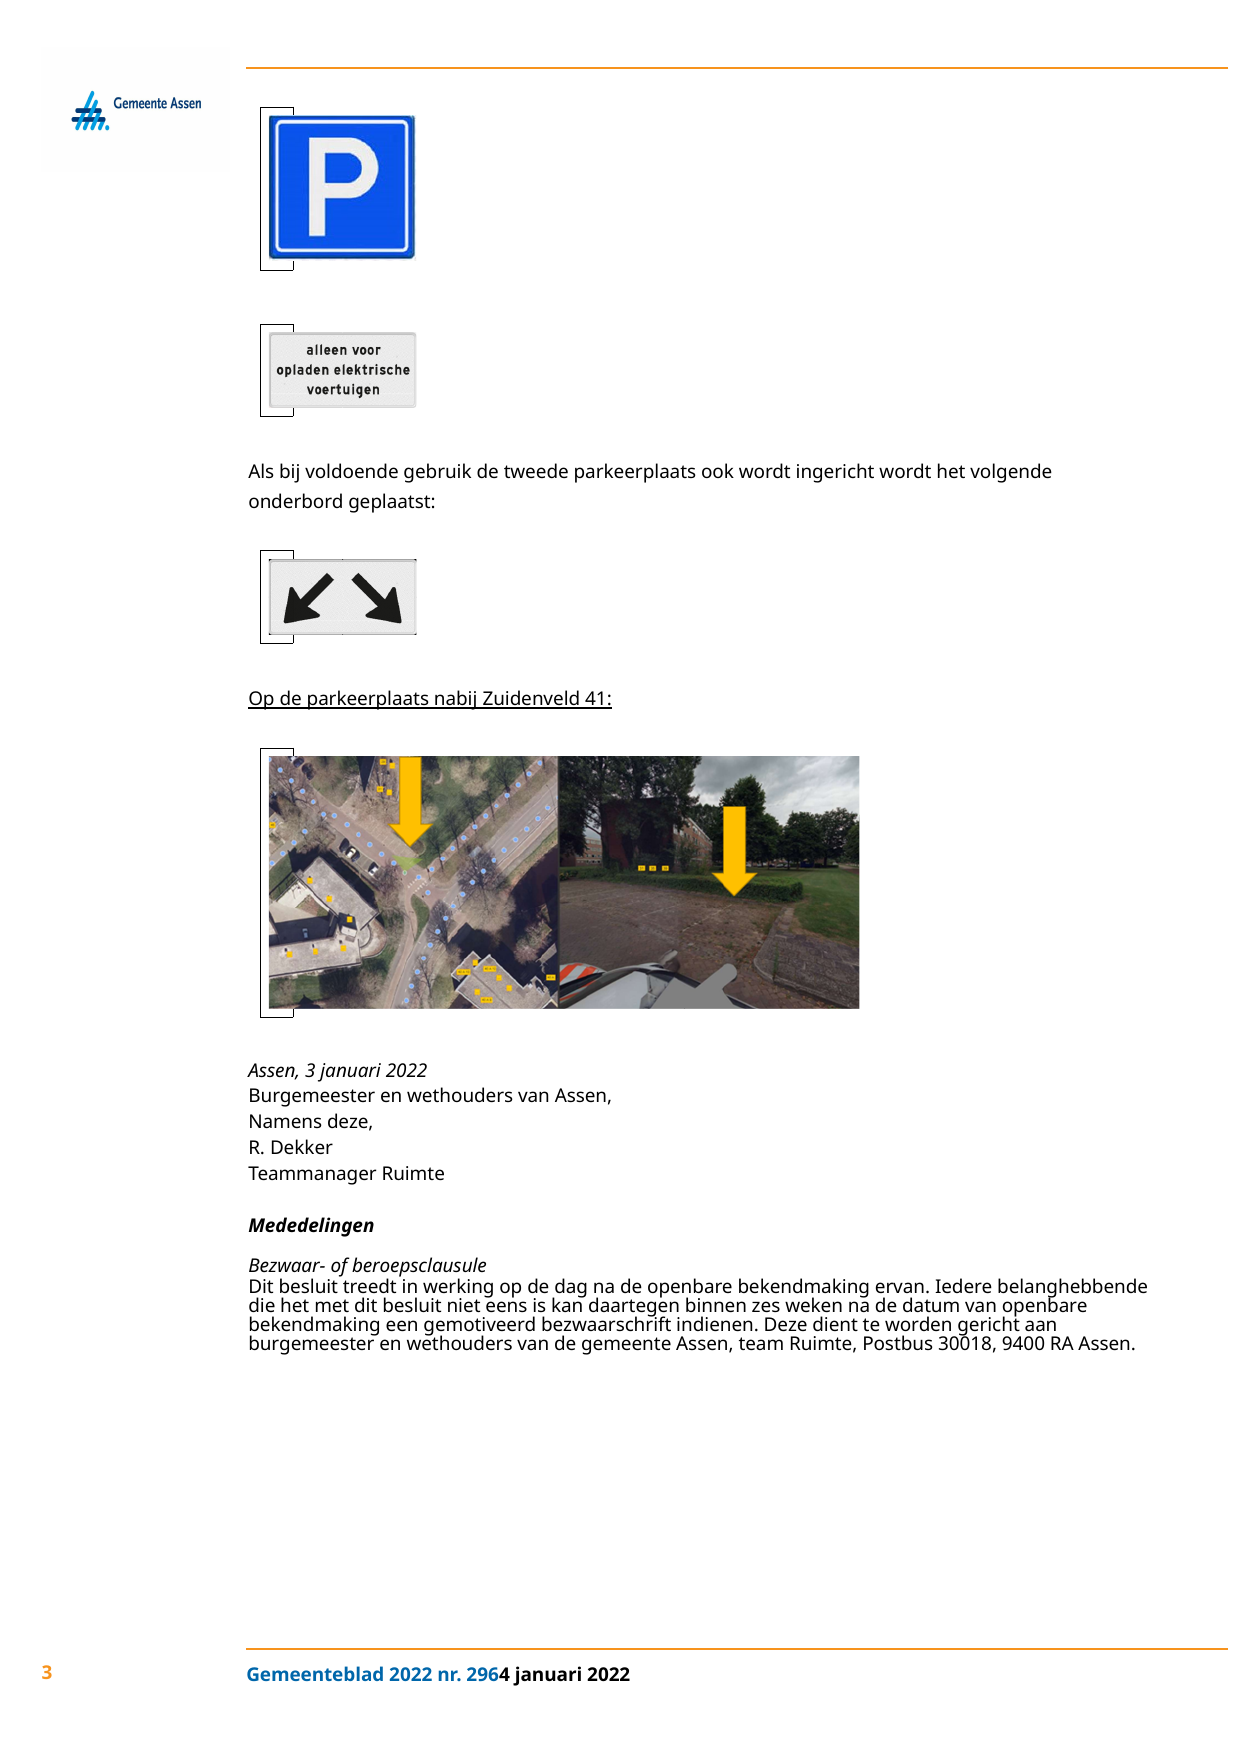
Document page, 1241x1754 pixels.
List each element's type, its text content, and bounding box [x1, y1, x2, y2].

picture [268, 756, 860, 1009]
text Mededelingen [248, 1213, 1152, 1238]
text Namens deze, [248, 1108, 1152, 1134]
text Assen, 3 januari 2022 [248, 1057, 1152, 1082]
picture [41, 47, 231, 172]
picture [268, 559, 417, 635]
picture [268, 332, 417, 408]
picture [268, 115, 417, 261]
text Op de parkeerplaats nabij Zuidenveld 41: [248, 685, 1152, 711]
text R. Dekker [248, 1134, 1152, 1160]
text Burgemeester en wethouders van Assen, [248, 1082, 1152, 1108]
text Bezwaar- of beroepsclausule [248, 1252, 1152, 1278]
text Als bij voldoende gebruik de tweede parkeerplaats ook wordt ingericht wordt het volgende onderbord geplaatst: [248, 458, 1152, 514]
text Teammanager Ruimte [248, 1160, 1152, 1185]
text Dit besluit treedt in werking op de dag na de openbare bekendmaking ervan. Iedere belanghebbende die het met dit besluit niet eens is kan daartegen binnen zes weken na de datum van openbare bekendmaking een gemotiveerd bezwaarschrift indienen. Deze dient te worden gericht aan burgemeester en wethouders van de gemeente Assen, team Ruimte, Postbus 30018, 9400 RA Assen. [248, 1278, 1152, 1355]
